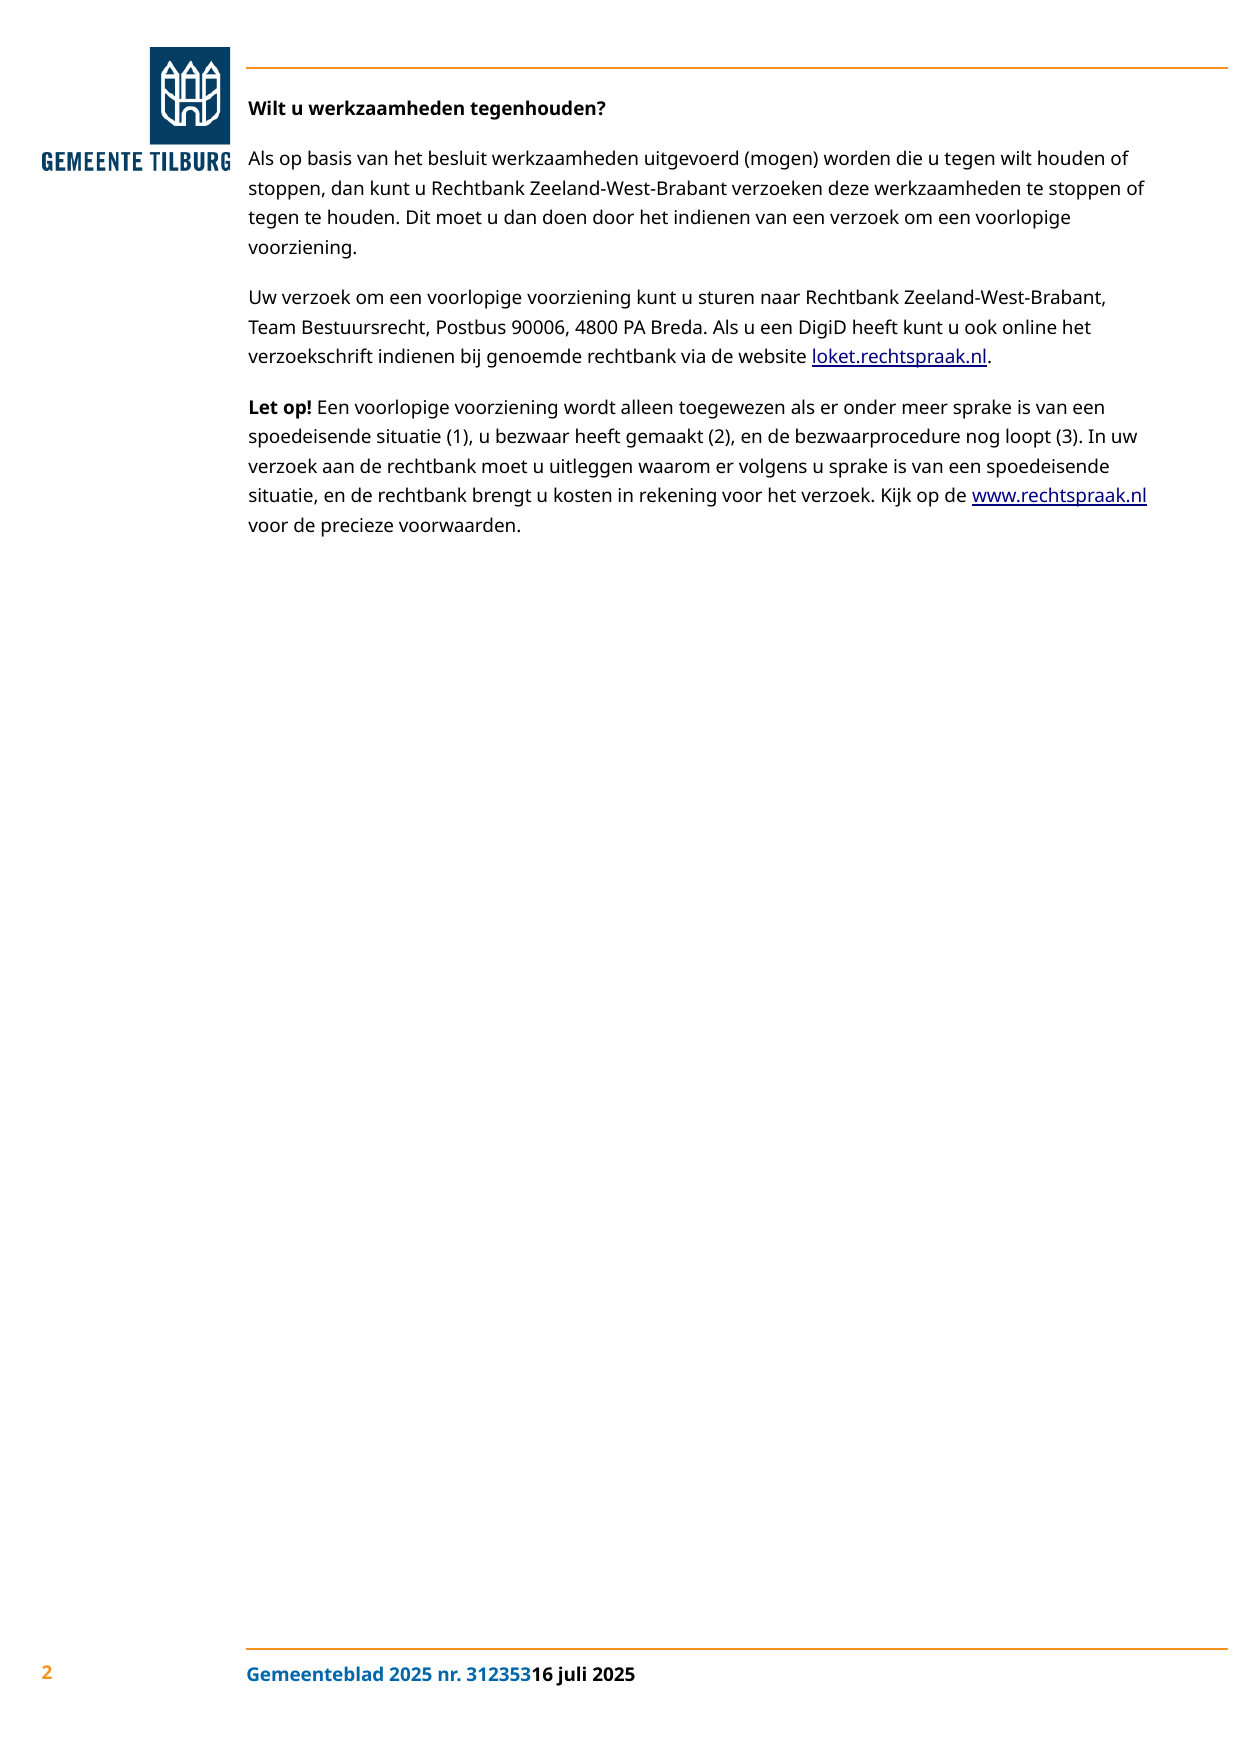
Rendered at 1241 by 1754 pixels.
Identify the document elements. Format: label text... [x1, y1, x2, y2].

text Uw verzoek om een voorlopige voorziening kunt u sturen naar Rechtbank Zeeland-West-Brabant, Team Bestuursrecht, Postbus 90006, 4800 PA Breda. Als u een DigiD heeft kunt u ook online het verzoekschrift indienen bij genoemde rechtbank via de website loket.rechtspraak.nl. [248, 284, 1152, 369]
picture [41, 47, 231, 172]
text Als op basis van het besluit werkzaamheden uitgevoerd (mogen) worden die u tegen wilt houden of stoppen, dan kunt u Rechtbank Zeeland-West-Brabant verzoeken deze werkzaamheden te stoppen of tegen te houden. Dit moet u dan doen door het indienen van een verzoek om een voorlopige voorziening. [248, 145, 1152, 260]
text Let op! Een voorlopige voorziening wordt alleen toegewezen als er onder meer sprake is van een spoedeisende situatie (1), u bezwaar heeft gemaakt (2), en de bezwaarprocedure nog loopt (3). In uw verzoek aan de rechtbank moet u uitleggen waarom er volgens u sprake is van een spoedeisende situatie, en de rechtbank brengt u kosten in rekening voor het verzoek. Kijk op de www.rechtspraak.nl voor de precieze voorwaarden. [248, 394, 1152, 538]
text Wilt u werkzaamheden tegenhouden? [248, 95, 1152, 121]
